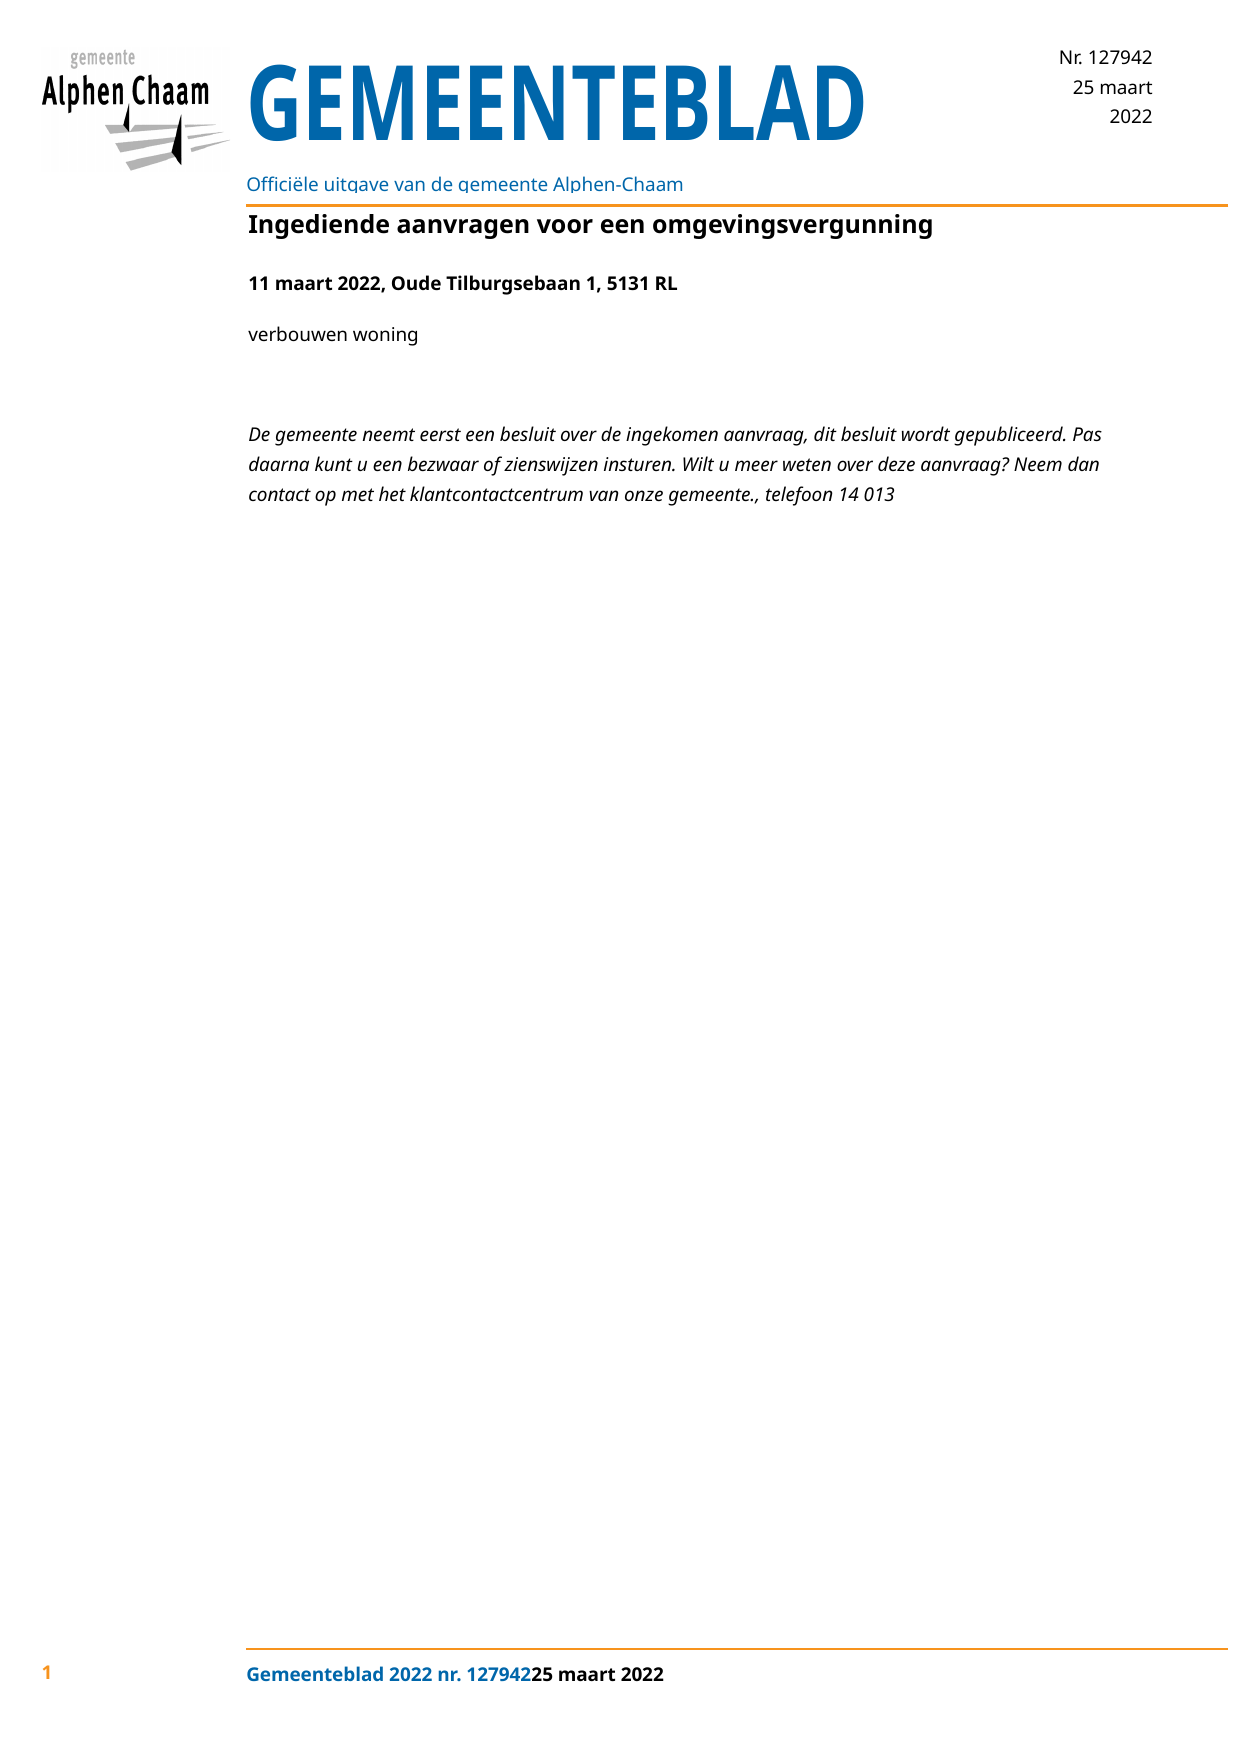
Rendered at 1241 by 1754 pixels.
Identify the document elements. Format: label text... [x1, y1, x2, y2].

text De gemeente neemt eerst een besluit over de ingekomen aanvraag, dit besluit wordt gepubliceerd. Pas daarna kunt u een bezwaar of zienswijzen insturen. Wilt u meer weten over deze aanvraag? Neem dan contact op met het klantcontactcentrum van onze gemeente., telefoon 14 013 [248, 422, 1152, 506]
picture [41, 47, 231, 172]
text Ingediende aanvragen voor een omgevingsvergunning [248, 207, 1152, 241]
text 11 maart 2022, Oude Tilburgsebaan 1, 5131 RL [248, 270, 1152, 296]
text verbouwen woning [248, 321, 1152, 346]
